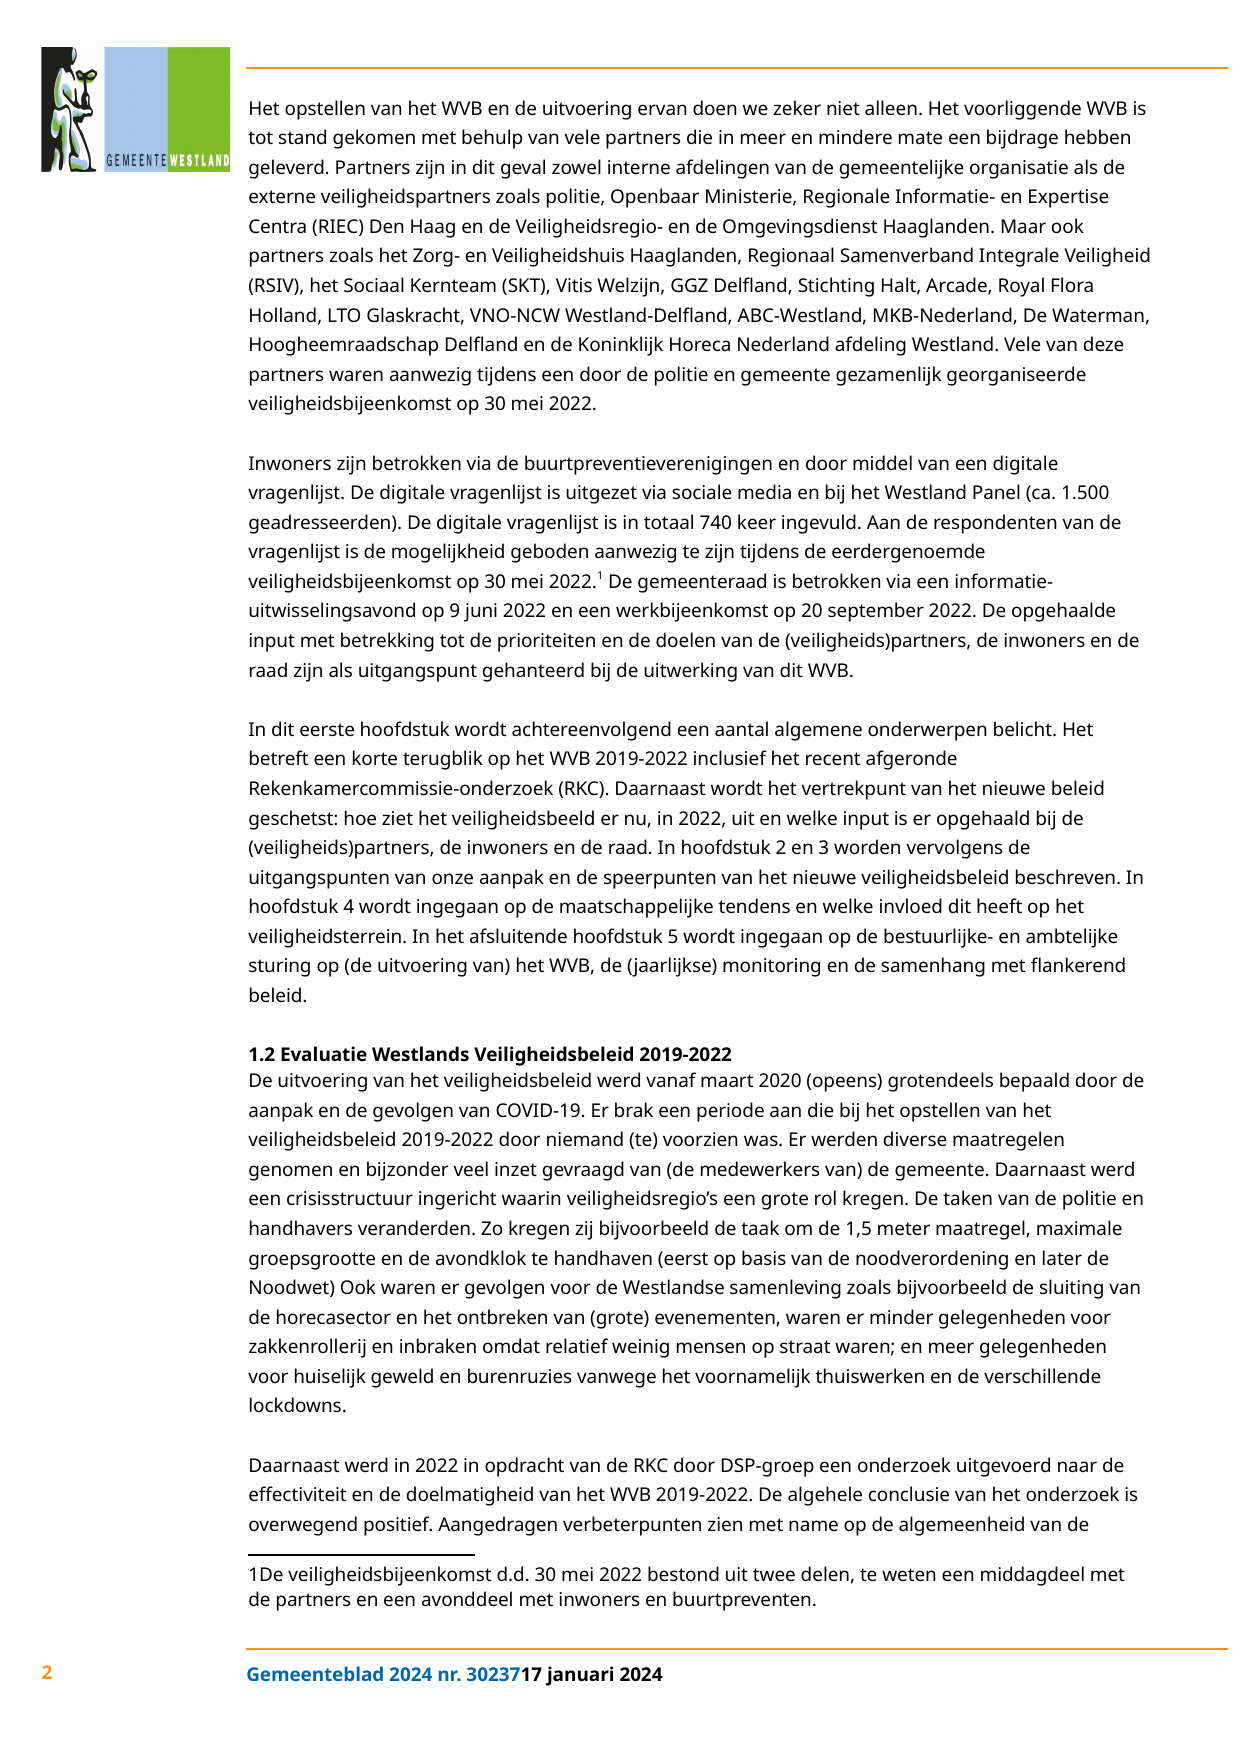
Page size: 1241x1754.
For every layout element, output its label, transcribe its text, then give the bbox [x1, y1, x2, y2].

picture [41, 47, 231, 172]
text 1.2 Evaluatie Westlands Veiligheidsbeleid 2019-2022 [248, 1041, 1152, 1067]
text De uitvoering van het veiligheidsbeleid werd vanaf maart 2020 (opeens) grotendeels bepaald door de aanpak en de gevolgen van COVID-19. Er brak een periode aan die bij het opstellen van het veiligheidsbeleid 2019-2022 door niemand (te) voorzien was. Er werden diverse maatregelen genomen en bijzonder veel inzet gevraagd van (de medewerkers van) de gemeente. Daarnaast werd een crisisstructuur ingericht waarin veiligheidsregio’s een grote rol kregen. De taken van de politie en handhavers veranderden. Zo kregen zij bijvoorbeeld de taak om de 1,5 meter maatregel, maximale groepsgrootte en de avondklok te handhaven (eerst op basis van de noodverordening en later de Noodwet) Ook waren er gevolgen voor de Westlandse samenleving zoals bijvoorbeeld de sluiting van de horecasector en het ontbreken van (grote) evenementen, waren er minder gelegenheden voor zakkenrollerij en inbraken omdat relatief weinig mensen op straat waren; en meer gelegenheden voor huiselijk geweld en burenruzies vanwege het voornamelijk thuiswerken en de verschillende lockdowns. [248, 1067, 1152, 1418]
text De veiligheidsbijeenkomst d.d. 30 mei 2022 bestond uit twee delen, te weten een middagdeel met de partners en een avonddeel met inwoners en buurtpreventen. [248, 1561, 1152, 1612]
text Daarnaast werd in 2022 in opdracht van de RKC door DSP-groep een onderzoek uitgevoerd naar de effectiviteit en de doelmatigheid van het WVB 2019-2022. De algehele conclusie van het onderzoek is overwegend positief. Aangedragen verbeterpunten zien met name op de algemeenheid van de [248, 1452, 1152, 1537]
text Inwoners zijn betrokken via de buurtpreventieverenigingen en door middel van een digitale vragenlijst. De digitale vragenlijst is uitgezet via sociale media en bij het Westland Panel (ca. 1.500 geadresseerden). De digitale vragenlijst is in totaal 740 keer ingevuld. Aan de respondenten van de vragenlijst is de mogelijkheid geboden aanwezig te zijn tijdens de eerdergenoemde veiligheidsbijeenkomst op 30 mei 2022. De gemeenteraad is betrokken via een informatie-uitwisselingsavond op 9 juni 2022 en een werkbijeenkomst op 20 september 2022. De opgehaalde input met betrekking tot de prioriteiten en de doelen van de (veiligheids)partners, de inwoners en de raad zijn als uitgangspunt gehanteerd bij de uitwerking van dit WVB. [248, 450, 1152, 683]
text Het opstellen van het WVB en de uitvoering ervan doen we zeker niet alleen. Het voorliggende WVB is tot stand gekomen met behulp van vele partners die in meer en mindere mate een bijdrage hebben geleverd. Partners zijn in dit geval zowel interne afdelingen van de gemeentelijke organisatie als de externe veiligheidspartners zoals politie, Openbaar Ministerie, Regionale Informatie- en Expertise Centra (RIEC) Den Haag en de Veiligheidsregio- en de Omgevingsdienst Haaglanden. Maar ook partners zoals het Zorg- en Veiligheidshuis Haaglanden, Regionaal Samenverband Integrale Veiligheid (RSIV), het Sociaal Kernteam (SKT), Vitis Welzijn, GGZ Delfland, Stichting Halt, Arcade, Royal Flora Holland, LTO Glaskracht, VNO-NCW Westland-Delfland, ABC-Westland, MKB-Nederland, De Waterman, Hoogheemraadschap Delfland en de Koninklijk Horeca Nederland afdeling Westland. Vele van deze partners waren aanwezig tijdens een door de politie en gemeente gezamenlijk georganiseerde veiligheidsbijeenkomst op 30 mei 2022. [248, 95, 1152, 416]
text In dit eerste hoofdstuk wordt achtereenvolgend een aantal algemene onderwerpen belicht. Het betreft een korte terugblik op het WVB 2019-2022 inclusief het recent afgeronde Rekenkamercommissie-onderzoek (RKC). Daarnaast wordt het vertrekpunt van het nieuwe beleid geschetst: hoe ziet het veiligheidsbeeld er nu, in 2022, uit en welke input is er opgehaald bij de (veiligheids)partners, de inwoners en de raad. In hoofdstuk 2 en 3 worden vervolgens de uitgangspunten van onze aanpak en de speerpunten van het nieuwe veiligheidsbeleid beschreven. In hoofdstuk 4 wordt ingegaan op de maatschappelijke tendens en welke invloed dit heeft op het veiligheidsterrein. In het afsluitende hoofdstuk 5 wordt ingegaan op de bestuurlijke- en ambtelijke sturing op (de uitvoering van) het WVB, de (jaarlijkse) monitoring en de samenhang met flankerend beleid. [248, 716, 1152, 1008]
